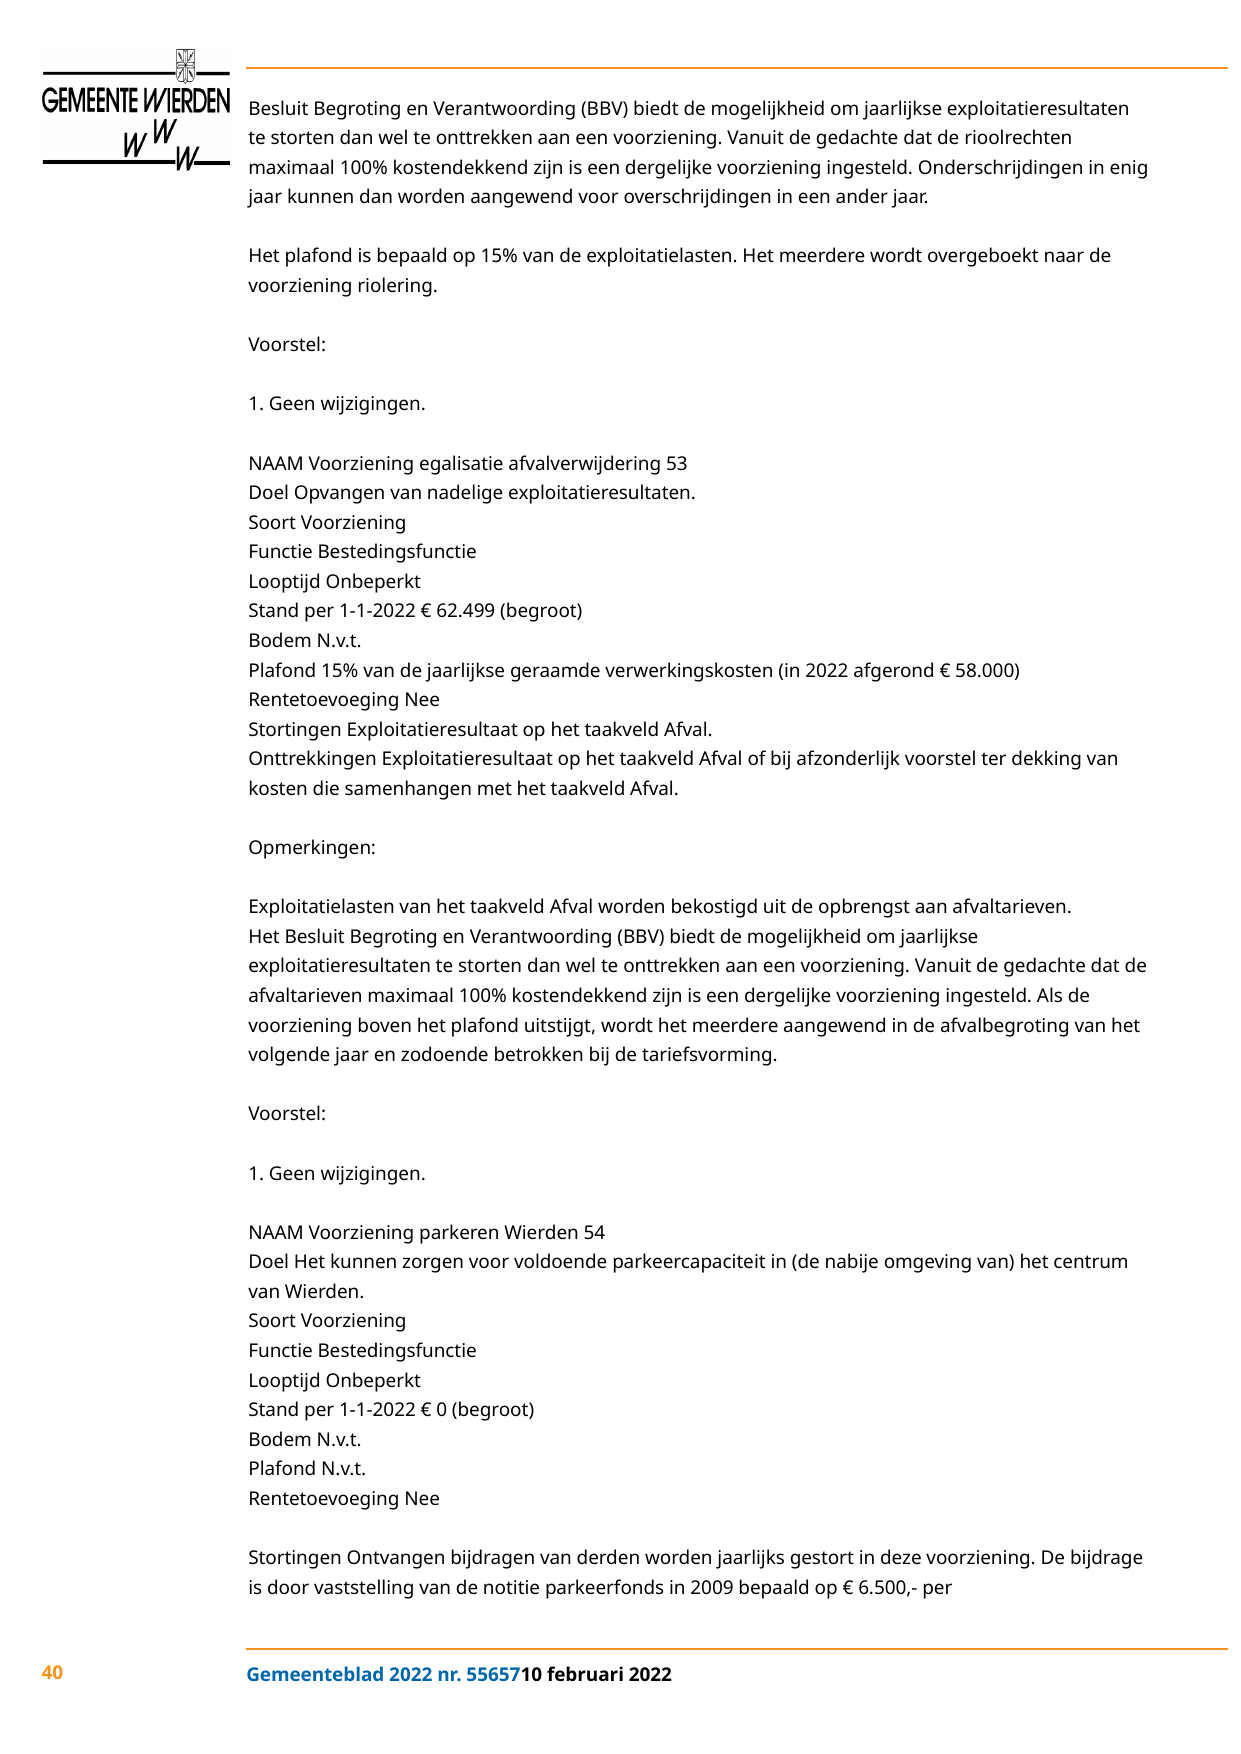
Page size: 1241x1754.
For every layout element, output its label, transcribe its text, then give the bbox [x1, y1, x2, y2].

text NAAM Voorziening egalisatie afvalverwijdering 53 [248, 450, 1152, 476]
text Soort Voorziening [248, 509, 1152, 535]
text Looptijd Onbeperkt [248, 1367, 1152, 1393]
text Functie Bestedingsfunctie [248, 538, 1152, 564]
text 1. Geen wijzigingen. [248, 391, 1152, 416]
text Stand per 1-1-2022 € 0 (begroot) [248, 1396, 1152, 1422]
text Bodem N.v.t. [248, 627, 1152, 653]
text Functie Bestedingsfunctie [248, 1337, 1152, 1363]
text Rentetoevoeging Nee [248, 686, 1152, 712]
text Voorstel: [248, 331, 1152, 357]
text Doel Het kunnen zorgen voor voldoende parkeercapaciteit in (de nabije omgeving van) het centrum van Wierden. [248, 1248, 1152, 1304]
text Voorstel: [248, 1101, 1152, 1126]
text Opmerkingen: [248, 834, 1152, 860]
text Stand per 1-1-2022 € 62.499 (begroot) [248, 598, 1152, 623]
text 1. Geen wijzigingen. [248, 1160, 1152, 1186]
text Onttrekkingen Exploitatieresultaat op het taakveld Afval of bij afzonderlijk voorstel ter dekking van kosten die samenhangen met het taakveld Afval. [248, 746, 1152, 801]
text Het Besluit Begroting en Verantwoording (BBV) biedt de mogelijkheid om jaarlijkse exploitatieresultaten te storten dan wel te onttrekken aan een voorziening. Vanuit de gedachte dat de afvaltarieven maximaal 100% kostendekkend zijn is een dergelijke voorziening ingesteld. Als de voorziening boven het plafond uitstijgt, wordt het meerdere aangewend in de afvalbegroting van het volgende jaar en zodoende betrokken bij de tariefsvorming. [248, 923, 1152, 1067]
text Het plafond is bepaald op 15% van de exploitatielasten. Het meerdere wordt overgeboekt naar de voorziening riolering. [248, 243, 1152, 298]
text Rentetoevoeging Nee [248, 1485, 1152, 1511]
picture [41, 47, 231, 172]
text Besluit Begroting en Verantwoording (BBV) biedt de mogelijkheid om jaarlijkse exploitatieresultaten te storten dan wel te onttrekken aan een voorziening. Vanuit de gedachte dat de rioolrechten maximaal 100% kostendekkend zijn is een dergelijke voorziening ingesteld. Onderschrijdingen in enig jaar kunnen dan worden aangewend voor overschrijdingen in een ander jaar. [248, 95, 1152, 209]
text Looptijd Onbeperkt [248, 568, 1152, 594]
text Bodem N.v.t. [248, 1426, 1152, 1452]
text Doel Opvangen van nadelige exploitatieresultaten. [248, 479, 1152, 505]
text Stortingen Exploitatieresultaat op het taakveld Afval. [248, 716, 1152, 742]
text Plafond 15% van de jaarlijkse geraamde verwerkingskosten (in 2022 afgerond € 58.000) [248, 657, 1152, 683]
text Soort Voorziening [248, 1308, 1152, 1333]
text Stortingen Ontvangen bijdragen van derden worden jaarlijks gestort in deze voorziening. De bijdrage is door vaststelling van de notitie parkeerfonds in 2009 bepaald op € 6.500,- per [248, 1544, 1152, 1600]
text Exploitatielasten van het taakveld Afval worden bekostigd uit de opbrengst aan afvaltarieven. [248, 893, 1152, 919]
text NAAM Voorziening parkeren Wierden 54 [248, 1219, 1152, 1245]
text Plafond N.v.t. [248, 1456, 1152, 1481]
